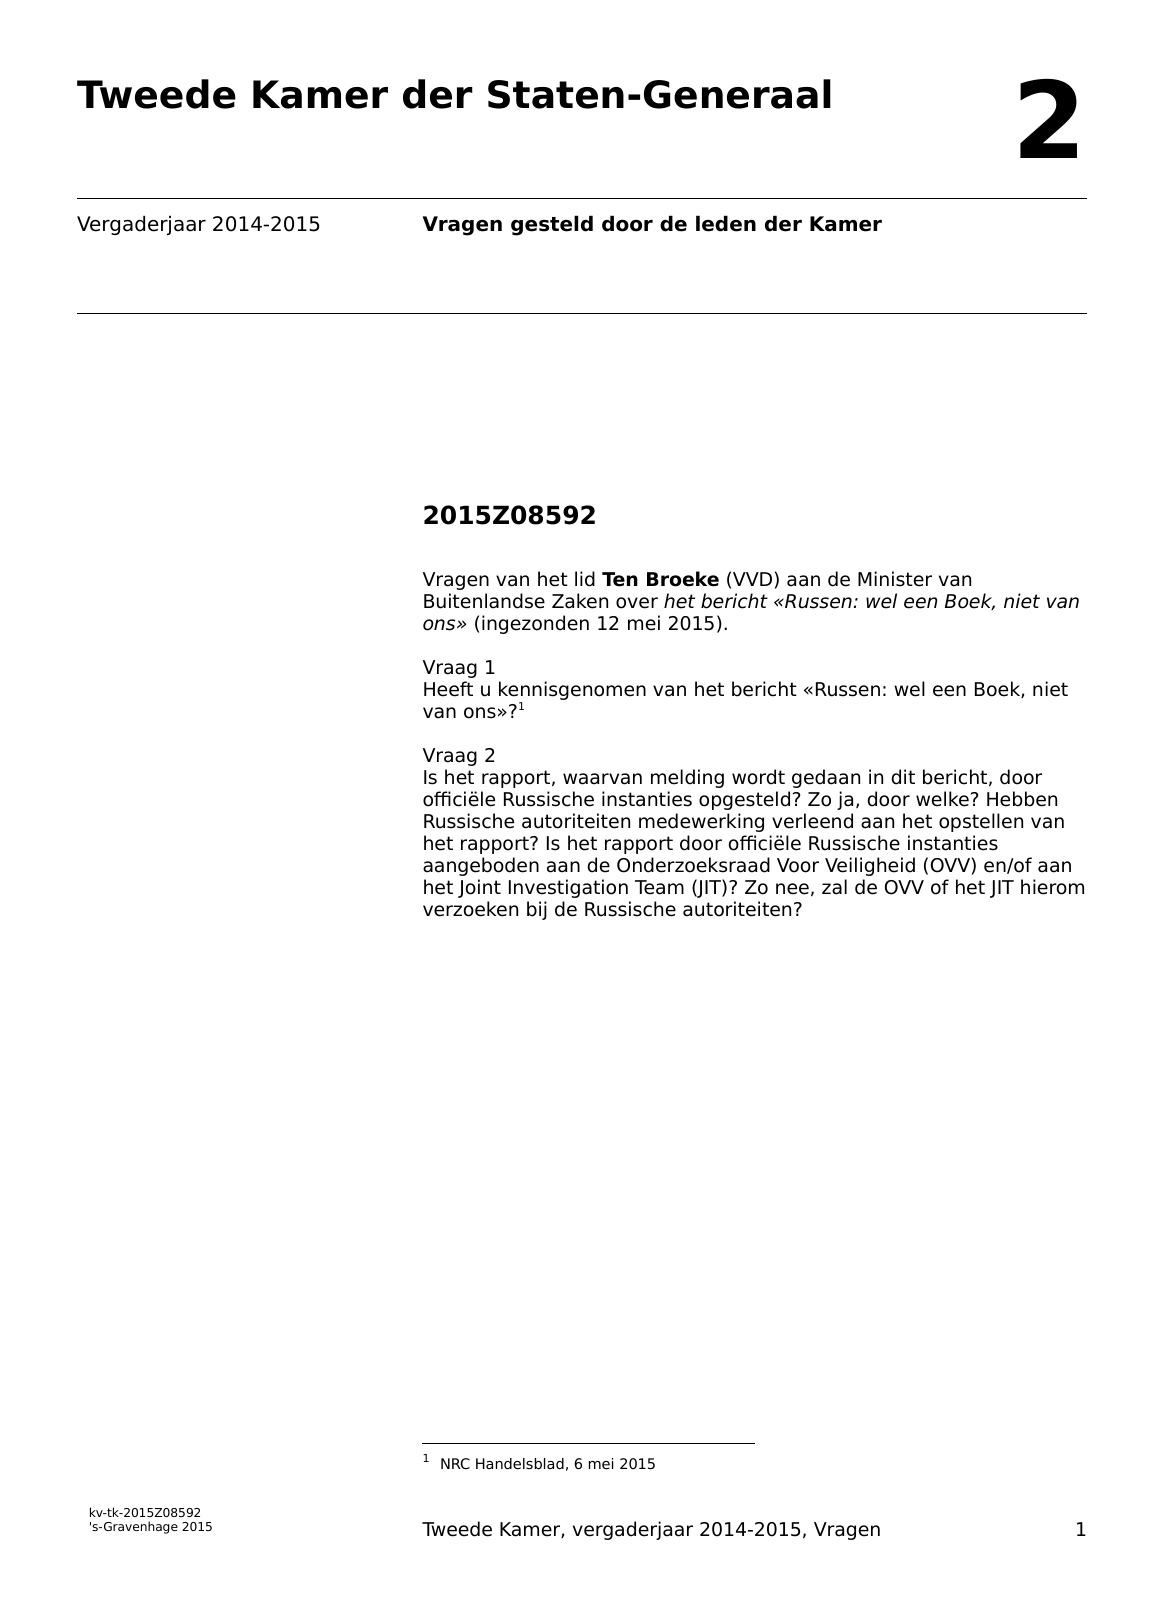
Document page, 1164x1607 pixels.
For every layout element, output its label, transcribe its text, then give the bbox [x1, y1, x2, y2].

text Vragen van het lid Ten Broeke (VVD) aan de Minister van Buitenlandse Zaken over het bericht «Russen: wel een Boek, niet van ons» (ingezonden 12 mei 2015). [422, 569, 1087, 635]
text NRC Handelsblad, 6 mei 2015 [422, 1452, 1087, 1474]
text Vraag 2 [422, 745, 1087, 767]
text 2015Z08592 [422, 501, 1087, 531]
table_cell Vergaderjaar 2014-2015 [77, 199, 422, 313]
table_cell Vragen gesteld door de leden der Kamer [422, 199, 1087, 313]
text Heeft u kennisgenomen van het bericht «Russen: wel een Boek, niet van ons»? [422, 679, 1087, 723]
text Is het rapport, waarvan melding wordt gedaan in dit bericht, door officiële Russische instanties opgesteld? Zo ja, door welke? Hebben Russische autoriteiten medewerking verleend aan het opstellen van het rapport? Is het rapport door officiële Russische instanties aangeboden aan de Onderzoeksraad Voor Veiligheid (OVV) en/of aan het Joint Investigation Team (JIT)? Zo nee, zal de OVV of het JIT hierom verzoeken bij de Russische autoriteiten? [422, 767, 1087, 921]
text 's-Gravenhage 2015 [88, 1520, 323, 1534]
text kv-tk-2015Z08592 [88, 1506, 323, 1520]
table_header 2 [886, 59, 1087, 198]
text Vraag 1 [422, 657, 1087, 679]
table_header Tweede Kamer der Staten-Generaal [77, 59, 886, 198]
